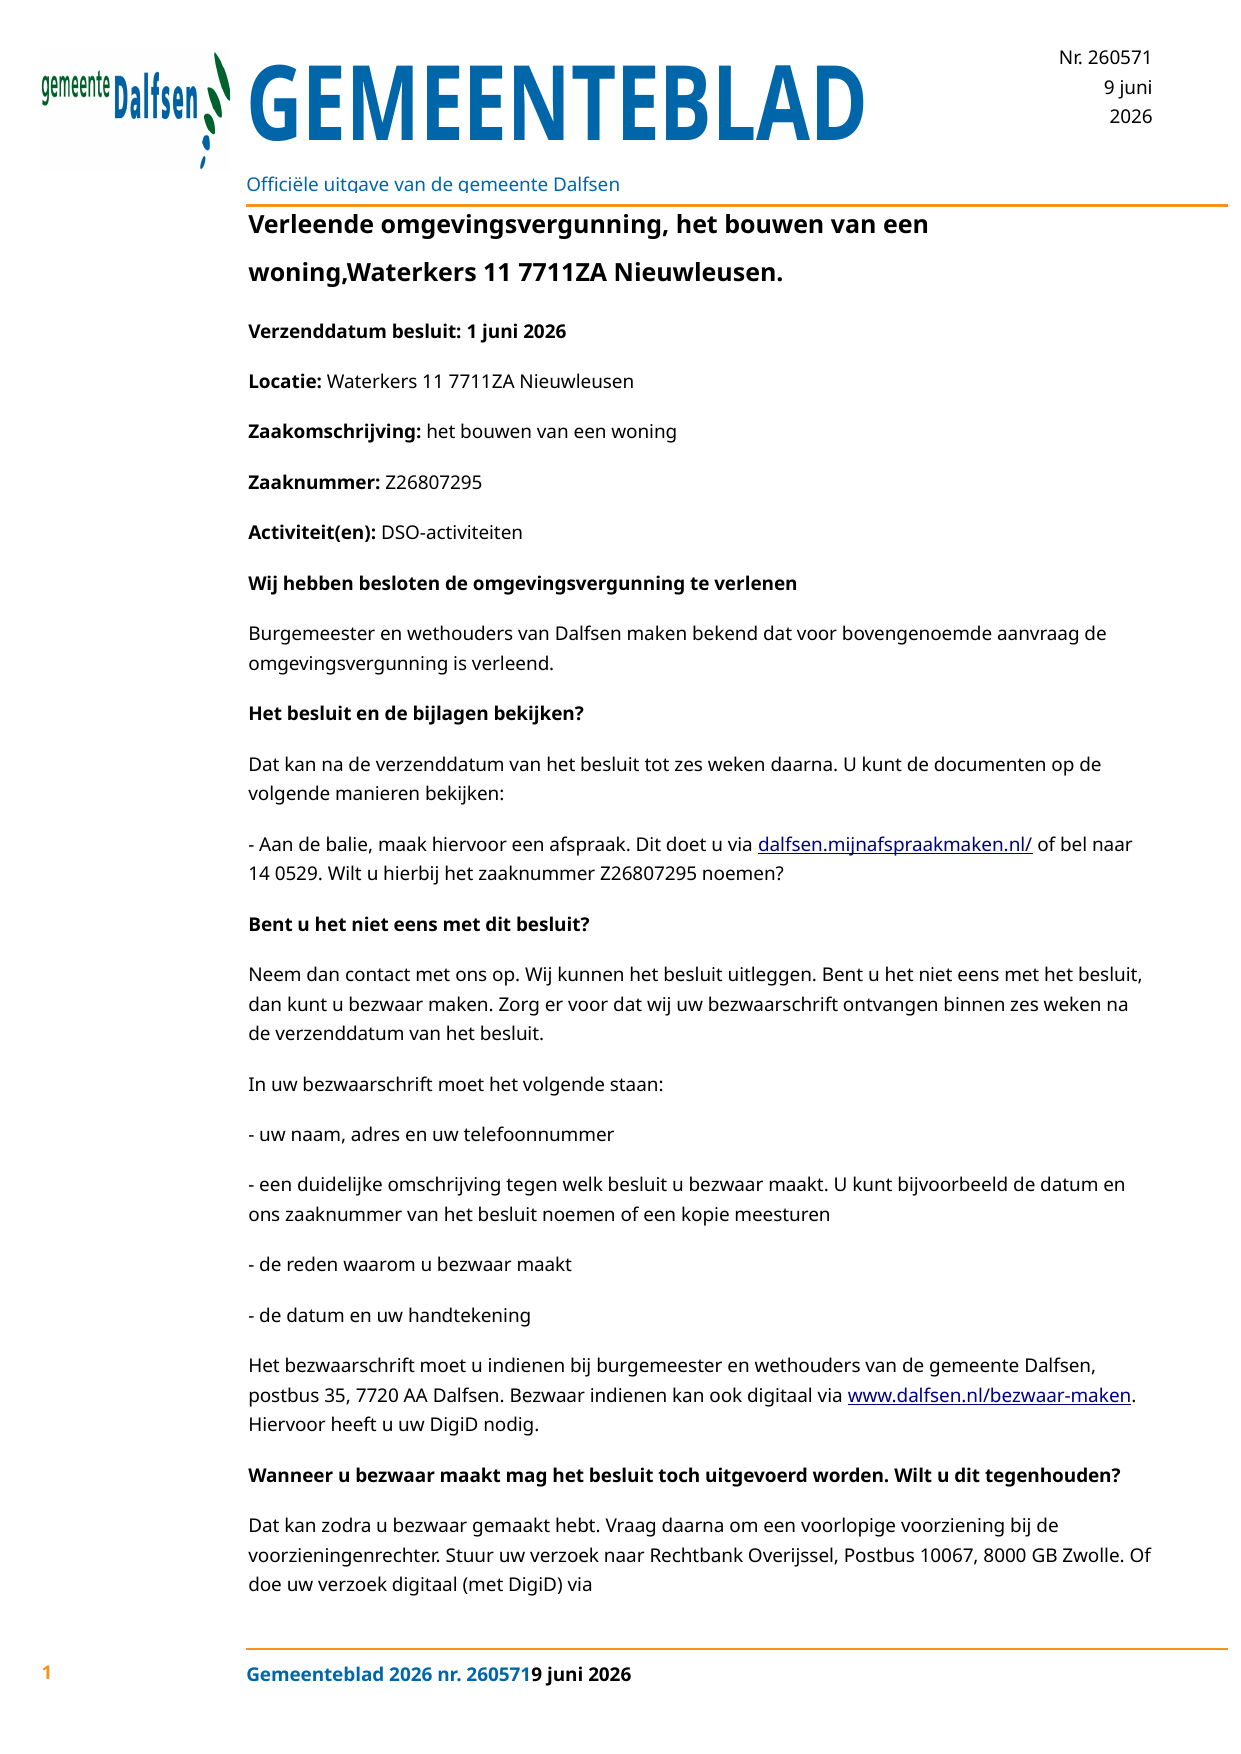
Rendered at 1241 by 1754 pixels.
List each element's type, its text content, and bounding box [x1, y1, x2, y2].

text In uw bezwaarschrift moet het volgende staan: [248, 1071, 1152, 1097]
text Dat kan zodra u bezwaar gemaakt hebt. Vraag daarna om een voorlopige voorziening bij de voorzieningenrechter. Stuur uw verzoek naar Rechtbank Overijssel, Postbus 10067, 8000 GB Zwolle. Of doe uw verzoek digitaal (met DigiD) via [248, 1512, 1152, 1597]
text Wanneer u bezwaar maakt mag het besluit toch uitgevoerd worden. Wilt u dit tegenhouden? [248, 1462, 1152, 1488]
text Het besluit en de bijlagen bekijken? [248, 700, 1152, 726]
text Locatie: Waterkers 11 7711ZA Nieuwleusen [248, 368, 1152, 394]
text Wij hebben besloten de omgevingsvergunning te verlenen [248, 570, 1152, 596]
text Zaakomschrijving: het bouwen van een woning [248, 419, 1152, 444]
text - Aan de balie, maak hiervoor een afspraak. Dit doet u via dalfsen.mijnafspraakmaken.nl/ of bel naar 14 0529. Wilt u hierbij het zaaknummer Z26807295 noemen? [248, 831, 1152, 886]
text Burgemeester en wethouders van Dalfsen maken bekend dat voor bovengenoemde aanvraag de omgevingsvergunning is verleend. [248, 620, 1152, 676]
text Verleende omgevingsvergunning, het bouwen van een woning,Waterkers 11 7711ZA Nieuwleusen. [248, 207, 1152, 288]
text - een duidelijke omschrijving tegen welk besluit u bezwaar maakt. U kunt bijvoorbeeld de datum en ons zaaknummer van het besluit noemen of een kopie meesturen [248, 1172, 1152, 1227]
text Het bezwaarschrift moet u indienen bij burgemeester en wethouders van de gemeente Dalfsen, postbus 35, 7720 AA Dalfsen. Bezwaar indienen kan ook digitaal via www.dalfsen.nl/bezwaar-maken. Hiervoor heeft u uw DigiD nodig. [248, 1352, 1152, 1437]
picture [41, 47, 231, 172]
text - uw naam, adres en uw telefoonnummer [248, 1121, 1152, 1147]
text Zaaknummer: Z26807295 [248, 469, 1152, 495]
text Verzenddatum besluit: 1 juni 2026 [248, 318, 1152, 344]
text Dat kan na de verzenddatum van het besluit tot zes weken daarna. U kunt de documenten op de volgende manieren bekijken: [248, 751, 1152, 806]
text Bent u het niet eens met dit besluit? [248, 911, 1152, 937]
text - de datum en uw handtekening [248, 1302, 1152, 1328]
text Neem dan contact met ons op. Wij kunnen het besluit uitleggen. Bent u het niet eens met het besluit, dan kunt u bezwaar maken. Zorg er voor dat wij uw bezwaarschrift ontvangen binnen zes weken na de verzenddatum van het besluit. [248, 961, 1152, 1046]
text - de reden waarom u bezwaar maakt [248, 1252, 1152, 1277]
text Activiteit(en): DSO-activiteiten [248, 519, 1152, 545]
